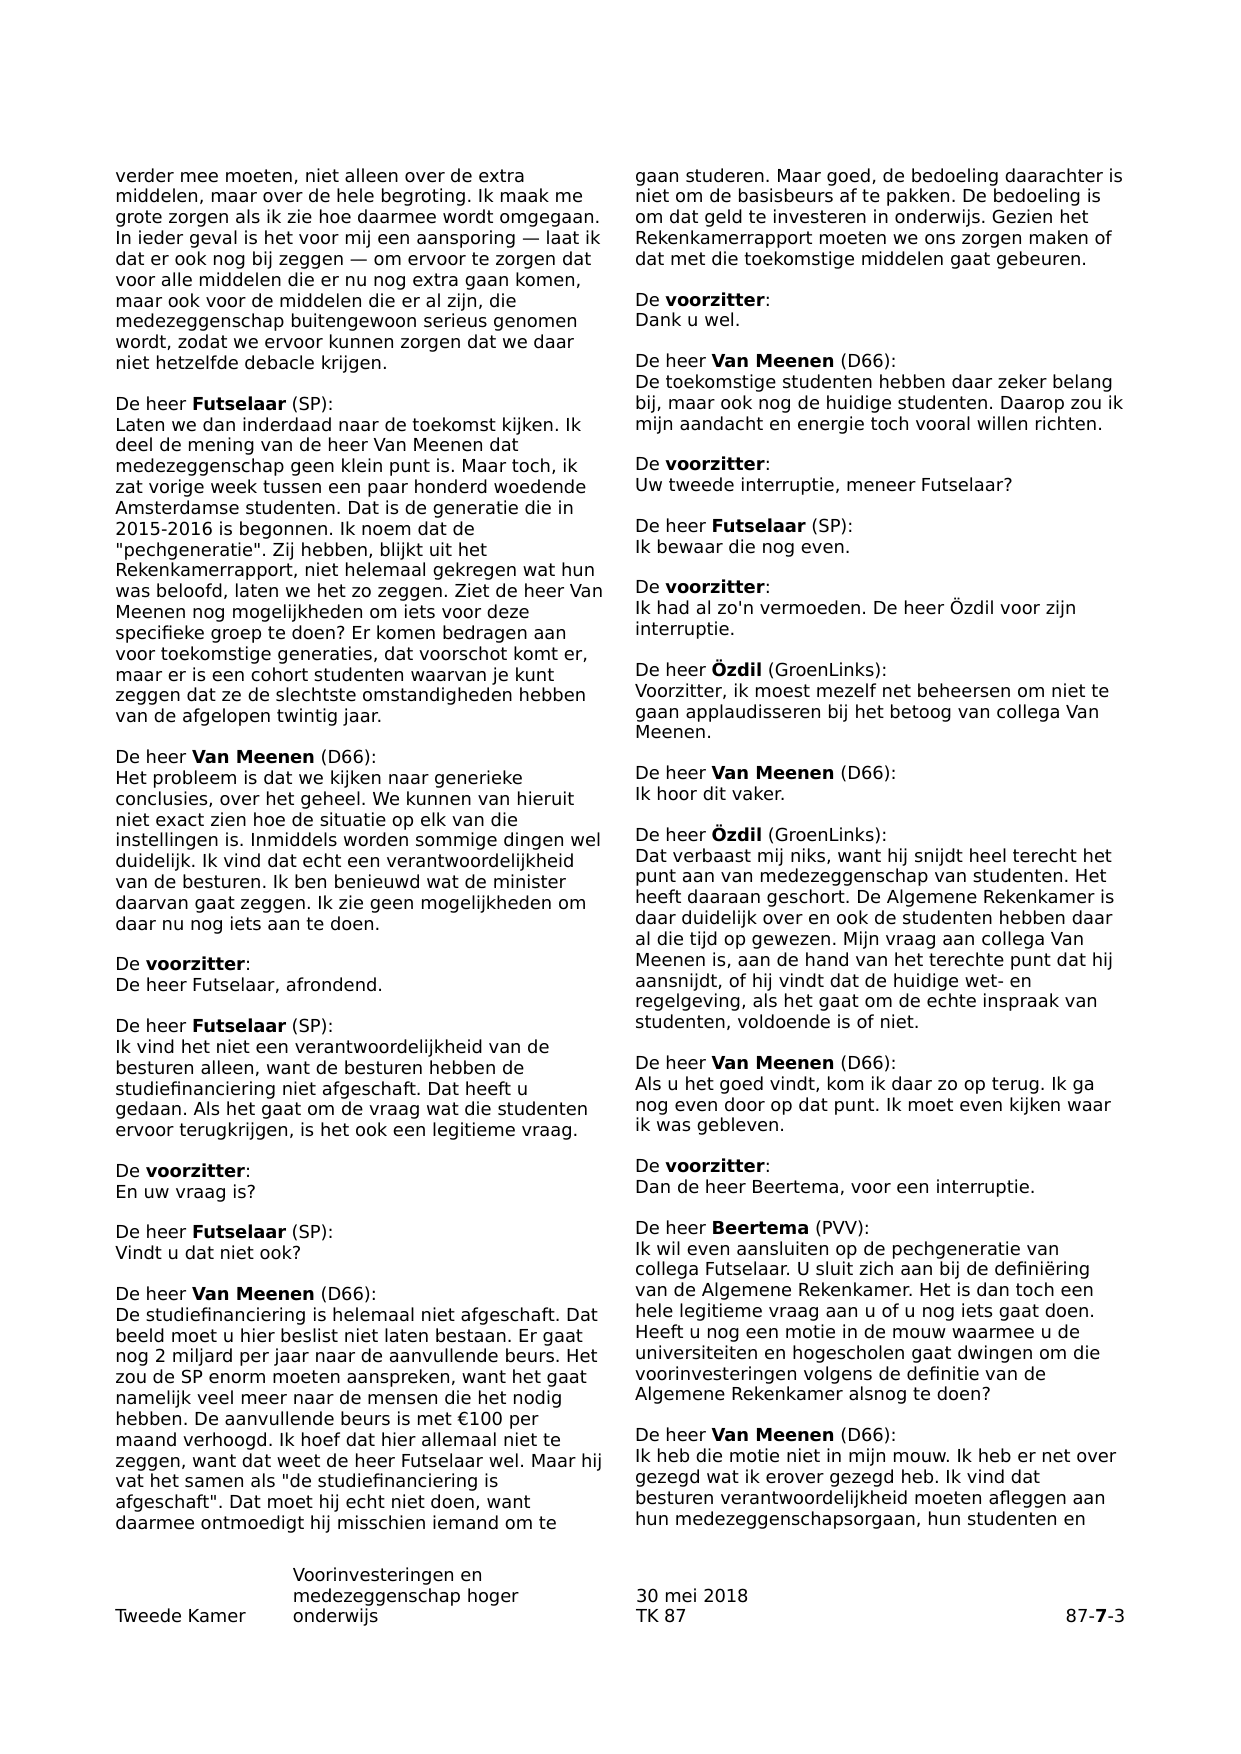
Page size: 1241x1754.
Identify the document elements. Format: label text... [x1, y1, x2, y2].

text De voorzitter: [635, 454, 1125, 475]
text De heer Futselaar (SP): [115, 1222, 605, 1243]
text En uw vraag is? [115, 1181, 605, 1202]
text Uw tweede interruptie, meneer Futselaar? [635, 475, 1125, 496]
text Dank u wel. [635, 310, 1125, 331]
text Ik hoor dit vaker. [635, 784, 1125, 804]
text Ik vind het niet een verantwoordelijkheid van de besturen alleen, want de besturen hebben de studiefinanciering niet afgeschaft. Dat heeft u gedaan. Als het gaat om de vraag wat die studenten ervoor terugkrijgen, is het ook een legitieme vraag. [115, 1037, 605, 1141]
text De studiefinanciering is helemaal niet afgeschaft. Dat beeld moet u hier beslist niet laten bestaan. Er gaat nog 2 miljard per jaar naar de aanvullende beurs. Het zou de SP enorm moeten aanspreken, want het gaat namelijk veel meer naar de mensen die het nodig hebben. De aanvullende beurs is met €100 per maand verhoogd. Ik hoef dat hier allemaal niet te zeggen, want dat weet de heer Futselaar wel. Maar hij vat het samen als "de studiefinanciering is afgeschaft". Dat moet hij echt niet doen, want daarmee ontmoedigt hij misschien iemand om te [115, 1304, 605, 1534]
text De heer Futselaar, afrondend. [115, 975, 605, 996]
text De heer Van Meenen (D66): [115, 1284, 605, 1304]
text De heer Özdil (GroenLinks): [635, 824, 1125, 845]
text De voorzitter: [115, 1161, 605, 1181]
text De voorzitter: [115, 954, 605, 975]
text De heer Futselaar (SP): [115, 1016, 605, 1037]
text De voorzitter: [635, 577, 1125, 598]
text Voorzitter, ik moest mezelf net beheersen om niet te gaan applaudisseren bij het betoog van collega Van Meenen. [635, 681, 1125, 743]
text De voorzitter: [635, 289, 1125, 310]
text Ik had al zo'n vermoeden. De heer Özdil voor zijn interruptie. [635, 598, 1125, 640]
text De heer Futselaar (SP): [635, 516, 1125, 537]
text De heer Van Meenen (D66): [115, 747, 605, 768]
text De heer Van Meenen (D66): [635, 1053, 1125, 1073]
text De toekomstige studenten hebben daar zeker belang bij, maar ook nog de huidige studenten. Daarop zou ik mijn aandacht en energie toch vooral willen richten. [635, 372, 1125, 434]
text Ik heb die motie niet in mijn mouw. Ik heb er net over gezegd wat ik erover gezegd heb. Ik vind dat besturen verantwoordelijkheid moeten afleggen aan hun medezeggenschapsorgaan, hun studenten en [635, 1446, 1125, 1529]
text Laten we dan inderdaad naar de toekomst kijken. Ik deel de mening van de heer Van Meenen dat medezeggenschap geen klein punt is. Maar toch, ik zat vorige week tussen een paar honderd woedende Amsterdamse studenten. Dat is de generatie die in 2015-2016 is begonnen. Ik noem dat de "pechgeneratie". Zij hebben, blijkt uit het Rekenkamerrapport, niet helemaal gekregen wat hun was beloofd, laten we het zo zeggen. Ziet de heer Van Meenen nog mogelijkheden om iets voor deze specifieke groep te doen? Er komen bedragen aan voor toekomstige generaties, dat voorschot komt er, maar er is een cohort studenten waarvan je kunt zeggen dat ze de slechtste omstandigheden hebben van de afgelopen twintig jaar. [115, 414, 605, 727]
text De heer Beertema (PVV): [635, 1218, 1125, 1238]
text De heer Futselaar (SP): [115, 394, 605, 414]
text De voorzitter: [635, 1156, 1125, 1177]
text Ik wil even aansluiten op de pechgeneratie van collega Futselaar. U sluit zich aan bij de definiëring van de Algemene Rekenkamer. Het is dan toch een hele legitieme vraag aan u of u nog iets gaat doen. Heeft u nog een motie in de mouw waarmee u de universiteiten en hogescholen gaat dwingen om die voorinvesteringen volgens de definitie van de Algemene Rekenkamer alsnog te doen? [635, 1238, 1125, 1405]
text Ik bewaar die nog even. [635, 537, 1125, 557]
text Vindt u dat niet ook? [115, 1243, 605, 1264]
text De heer Van Meenen (D66): [635, 1425, 1125, 1446]
text Als u het goed vindt, kom ik daar zo op terug. Ik ga nog even door op dat punt. Ik moet even kijken waar ik was gebleven. [635, 1073, 1125, 1136]
text De heer Van Meenen (D66): [635, 351, 1125, 372]
text Dat verbaast mij niks, want hij snijdt heel terecht het punt aan van medezeggenschap van studenten. Het heeft daaraan geschort. De Algemene Rekenkamer is daar duidelijk over en ook de studenten hebben daar al die tijd op gewezen. Mijn vraag aan collega Van Meenen is, aan de hand van het terechte punt dat hij aansnijdt, of hij vindt dat de huidige wet- en regelgeving, als het gaat om de echte inspraak van studenten, voldoende is of niet. [635, 845, 1125, 1033]
text Dan de heer Beertema, voor een interruptie. [635, 1177, 1125, 1198]
text gaan studeren. Maar goed, de bedoeling daarachter is niet om de basisbeurs af te pakken. De bedoeling is om dat geld te investeren in onderwijs. Gezien het Rekenkamerrapport moeten we ons zorgen maken of dat met die toekomstige middelen gaat gebeuren. [635, 165, 1125, 269]
text De heer Van Meenen (D66): [635, 763, 1125, 784]
text Het probleem is dat we kijken naar generieke conclusies, over het geheel. We kunnen van hieruit niet exact zien hoe de situatie op elk van die instellingen is. Inmiddels worden sommige dingen wel duidelijk. Ik vind dat echt een verantwoordelijkheid van de besturen. Ik ben benieuwd wat de minister daarvan gaat zeggen. Ik zie geen mogelijkheden om daar nu nog iets aan te doen. [115, 768, 605, 934]
text De heer Özdil (GroenLinks): [635, 660, 1125, 681]
text verder mee moeten, niet alleen over de extra middelen, maar over de hele begroting. Ik maak me grote zorgen als ik zie hoe daarmee wordt omgegaan. In ieder geval is het voor mij een aansporing — laat ik dat er ook nog bij zeggen — om ervoor te zorgen dat voor alle middelen die er nu nog extra gaan komen, maar ook voor de middelen die er al zijn, die medezeggenschap buitengewoon serieus genomen wordt, zodat we ervoor kunnen zorgen dat we daar niet hetzelfde debacle krijgen. [115, 165, 605, 374]
